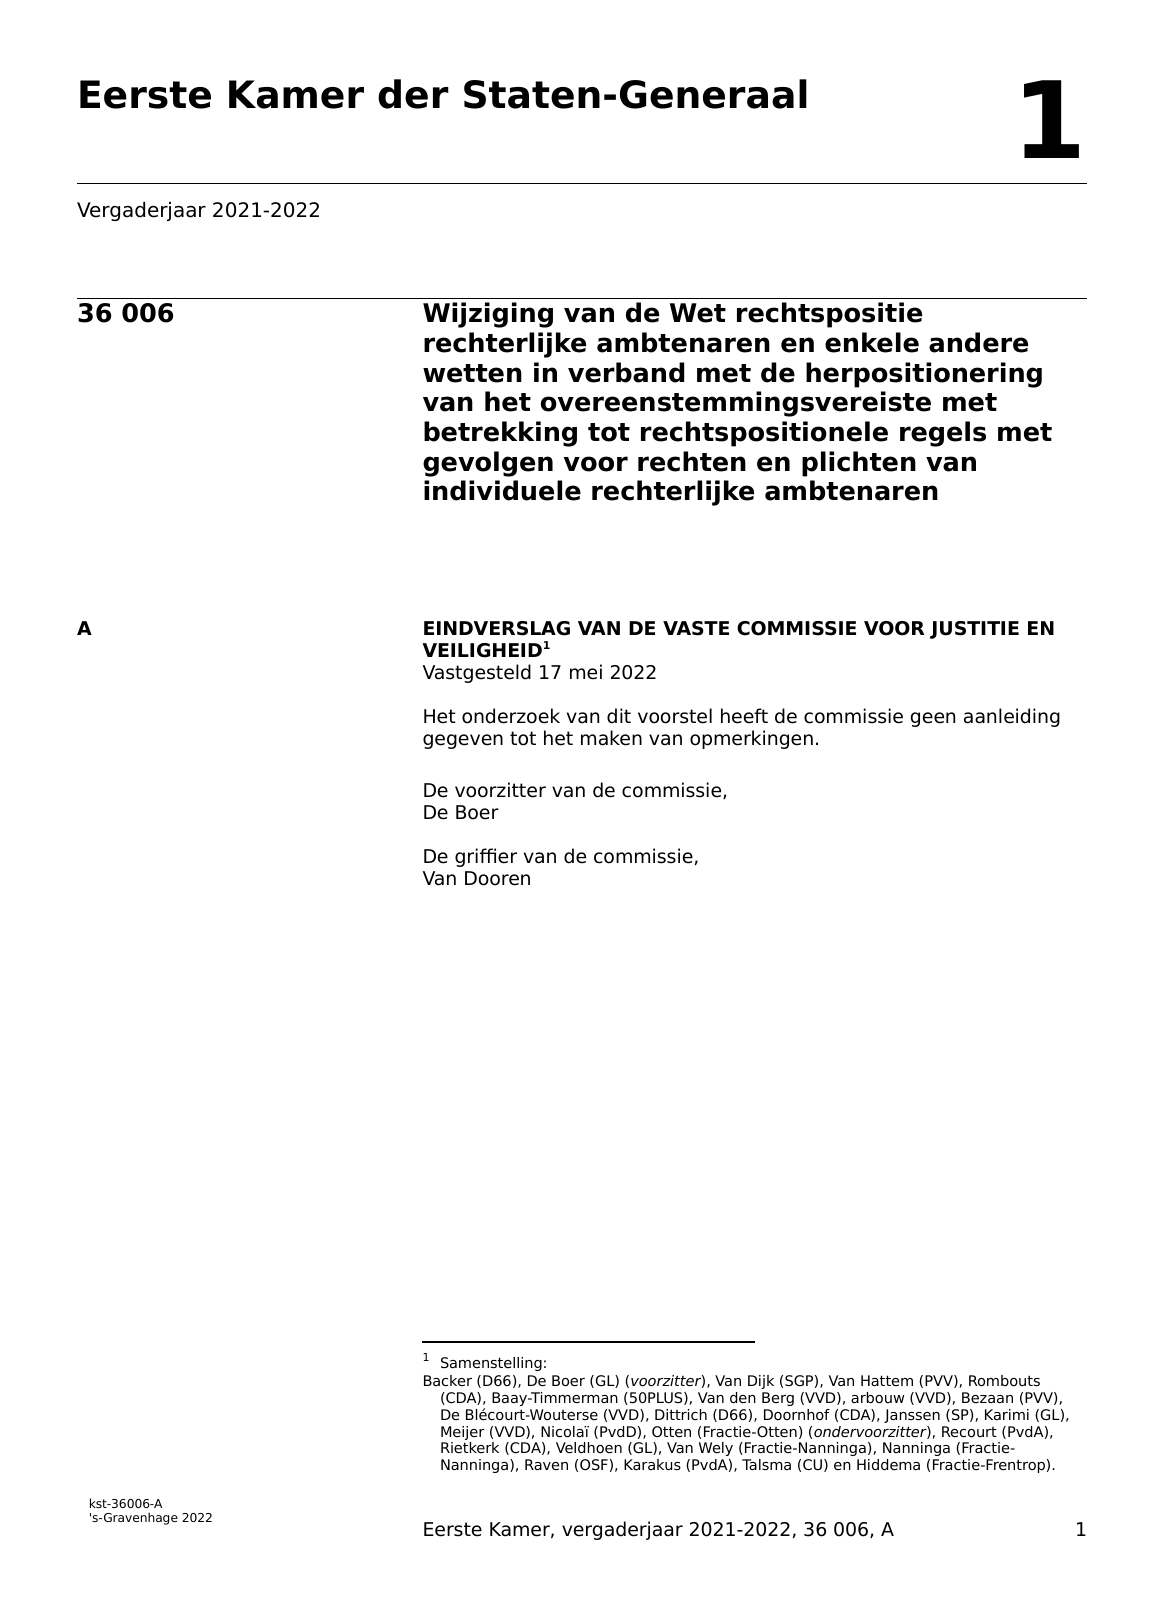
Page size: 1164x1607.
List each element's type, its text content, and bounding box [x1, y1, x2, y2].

text Het onderzoek van dit voorstel heeft de commissie geen aanleiding gegeven tot het maken van opmerkingen. [422, 706, 1087, 750]
text Backer (D66), De Boer (GL) (voorzitter), Van Dijk (SGP), Van Hattem (PVV), Rombouts (CDA), Baay-Timmerman (50PLUS), Van den Berg (VVD), arbouw (VVD), Bezaan (PVV), De Blécourt-Wouterse (VVD), Dittrich (D66), Doornhof (CDA), Janssen (SP), Karimi (GL), Meijer (VVD), Nicolaï (PvdD), Otten (Fractie-Otten) (ondervoorzitter), Recourt (PvdA), Rietkerk (CDA), Veldhoen (GL), Van Wely (Fractie-Nanninga), Nanninga (Fractie-Nanninga), Raven (OSF), Karakus (PvdA), Talsma (CU) en Hiddema (Fractie-Frentrop). [422, 1373, 1087, 1474]
text 's-Gravenhage 2022 [88, 1511, 323, 1525]
text De griffier van de commissie, Van Dooren [422, 846, 1087, 890]
text kst-36006-A [88, 1497, 323, 1511]
table_header Eerste Kamer der Staten-Generaal [77, 59, 886, 183]
text Samenstelling: [422, 1351, 1087, 1373]
subtitle 36 006 Wijziging van de Wet rechtspositie rechterlijke ambtenaren en enkele andere wetten in verband met de herpositionering van het overeenstemmingsvereiste met betrekking tot rechtspositionele regels met gevolgen voor rechten en plichten van individuele rechterlijke ambtenaren [77, 299, 1087, 507]
text De voorzitter van de commissie, De Boer [422, 780, 1087, 824]
subtitle A EINDVERSLAG VAN DE VASTE COMMISSIE VOOR JUSTITIE EN VEILIGHEID [77, 618, 1087, 662]
table_header 1 [886, 59, 1087, 183]
text Vastgesteld 17 mei 2022 [422, 662, 1087, 684]
table_cell Vergaderjaar 2021-2022 [77, 184, 1087, 298]
